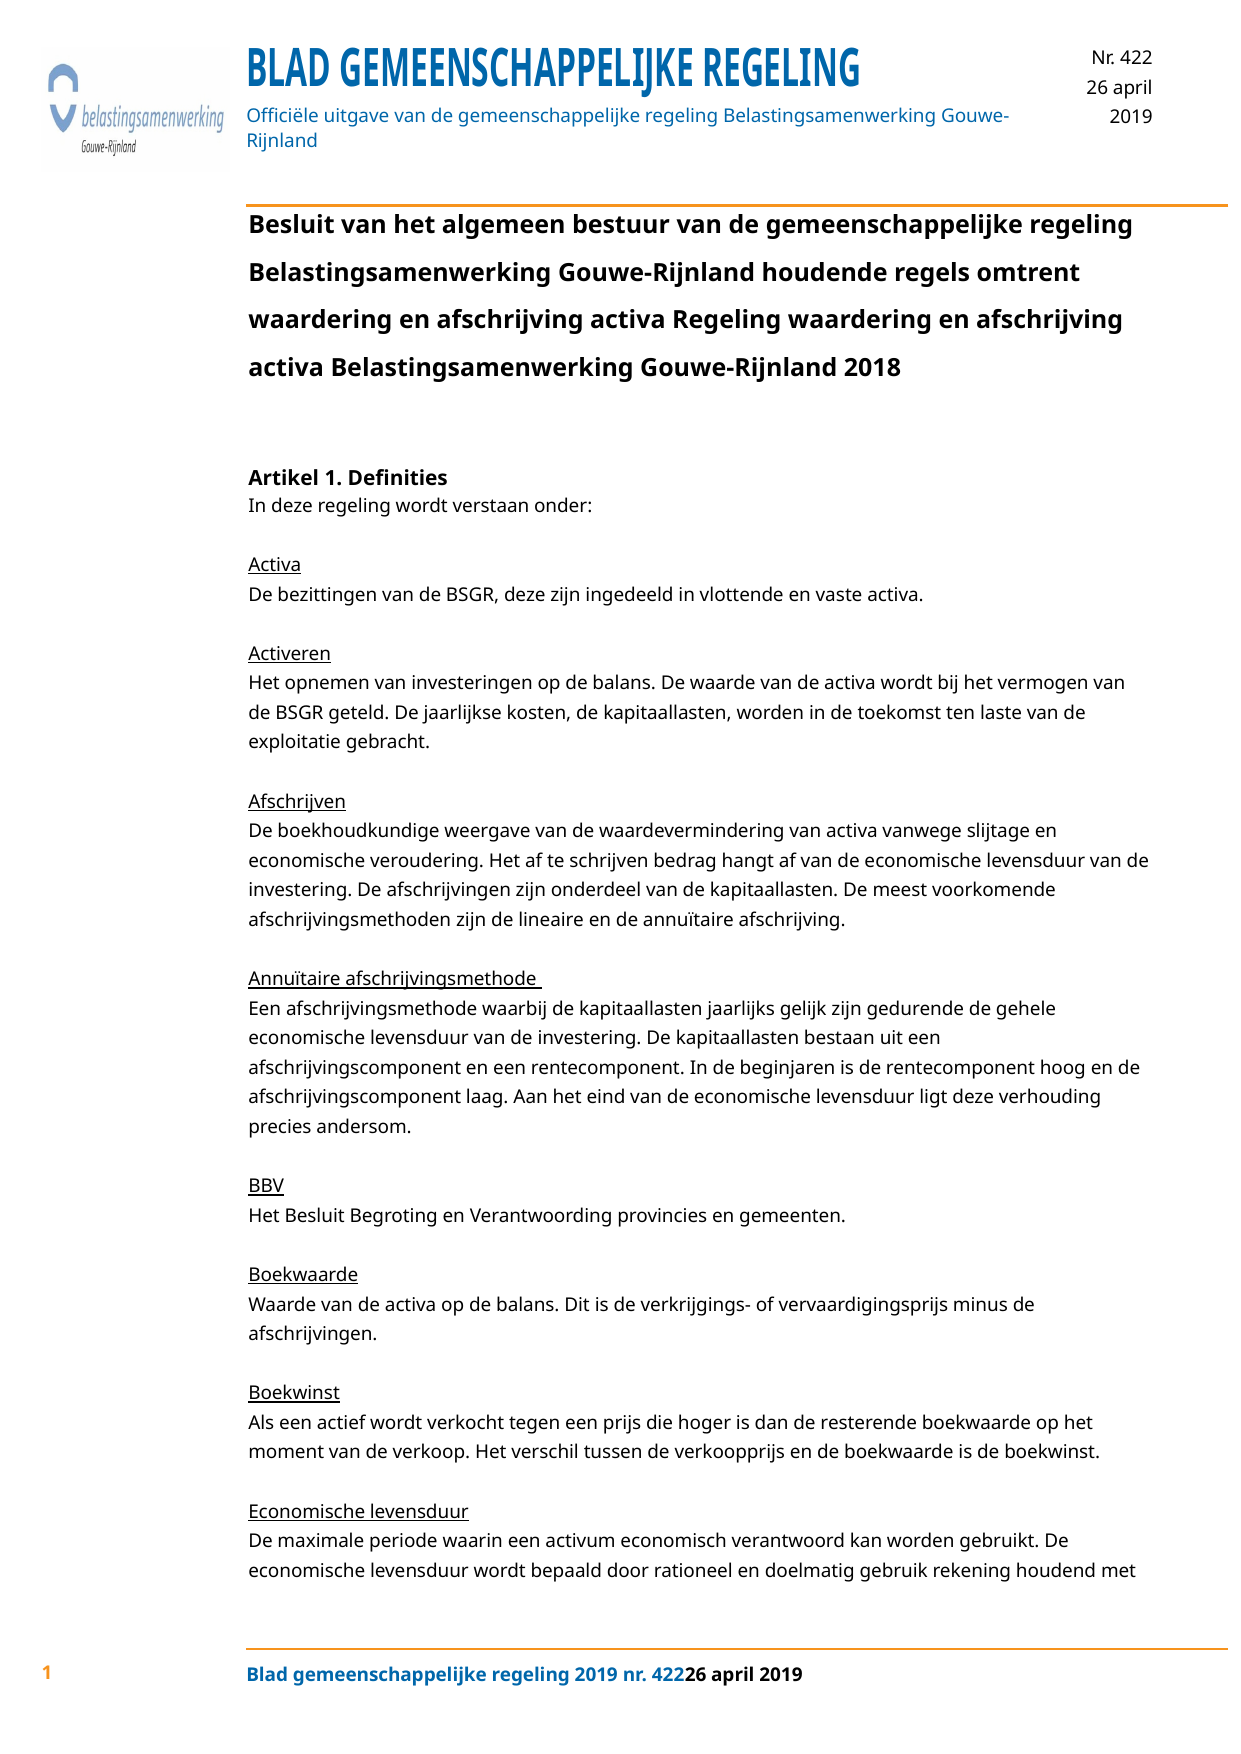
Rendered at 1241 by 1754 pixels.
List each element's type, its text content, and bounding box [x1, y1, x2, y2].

text Economische levensduur [248, 1498, 1152, 1523]
text Annuïtaire afschrijvingsmethode [248, 965, 1152, 991]
text Het Besluit Begroting en Verantwoording provincies en gemeenten. [248, 1202, 1152, 1228]
text BBV [248, 1172, 1152, 1198]
text Een afschrijvingsmethode waarbij de kapitaallasten jaarlijks gelijk zijn gedurende de gehele economische levensduur van de investering. De kapitaallasten bestaan uit een afschrijvingscomponent en een rentecomponent. In de beginjaren is de rentecomponent hoog en de afschrijvingscomponent laag. Aan het eind van de economische levensduur ligt deze verhouding precies andersom. [248, 995, 1152, 1139]
text De bezittingen van de BSGR, deze zijn ingedeeld in vlottende en vaste activa. [248, 581, 1152, 606]
text In deze regeling wordt verstaan onder: [248, 492, 1152, 518]
text Artikel 1. Definities [248, 463, 1152, 492]
text Activa [248, 551, 1152, 577]
text Activeren [248, 640, 1152, 666]
text Boekwaarde [248, 1261, 1152, 1287]
text Afschrijven [248, 788, 1152, 813]
text Boekwinst [248, 1379, 1152, 1405]
text Het opnemen van investeringen op de balans. De waarde van de activa wordt bij het vermogen van de BSGR geteld. De jaarlijkse kosten, de kapitaallasten, worden in de toekomst ten laste van de exploitatie gebracht. [248, 669, 1152, 754]
text Waarde van de activa op de balans. Dit is de verkrijgings- of vervaardigingsprijs minus de afschrijvingen. [248, 1291, 1152, 1346]
text De boekhoudkundige weergave van de waardevermindering van activa vanwege slijtage en economische veroudering. Het af te schrijven bedrag hangt af van de economische levensduur van de investering. De afschrijvingen zijn onderdeel van de kapitaallasten. De meest voorkomende afschrijvingsmethoden zijn de lineaire en de annuïtaire afschrijving. [248, 817, 1152, 932]
text Als een actief wordt verkocht tegen een prijs die hoger is dan de resterende boekwaarde op het moment van de verkoop. Het verschil tussen de verkoopprijs en de boekwaarde is de boekwinst. [248, 1409, 1152, 1464]
text De maximale periode waarin een activum economisch verantwoord kan worden gebruikt. De economische levensduur wordt bepaald door rationeel en doelmatig gebruik rekening houdend met [248, 1527, 1152, 1583]
picture [41, 47, 231, 172]
text Besluit van het algemeen bestuur van de gemeenschappelijke regeling Belastingsamenwerking Gouwe-Rijnland houdende regels omtrent waardering en afschrijving activa Regeling waardering en afschrijving activa Belastingsamenwerking Gouwe-Rijnland 2018 [248, 207, 1152, 384]
